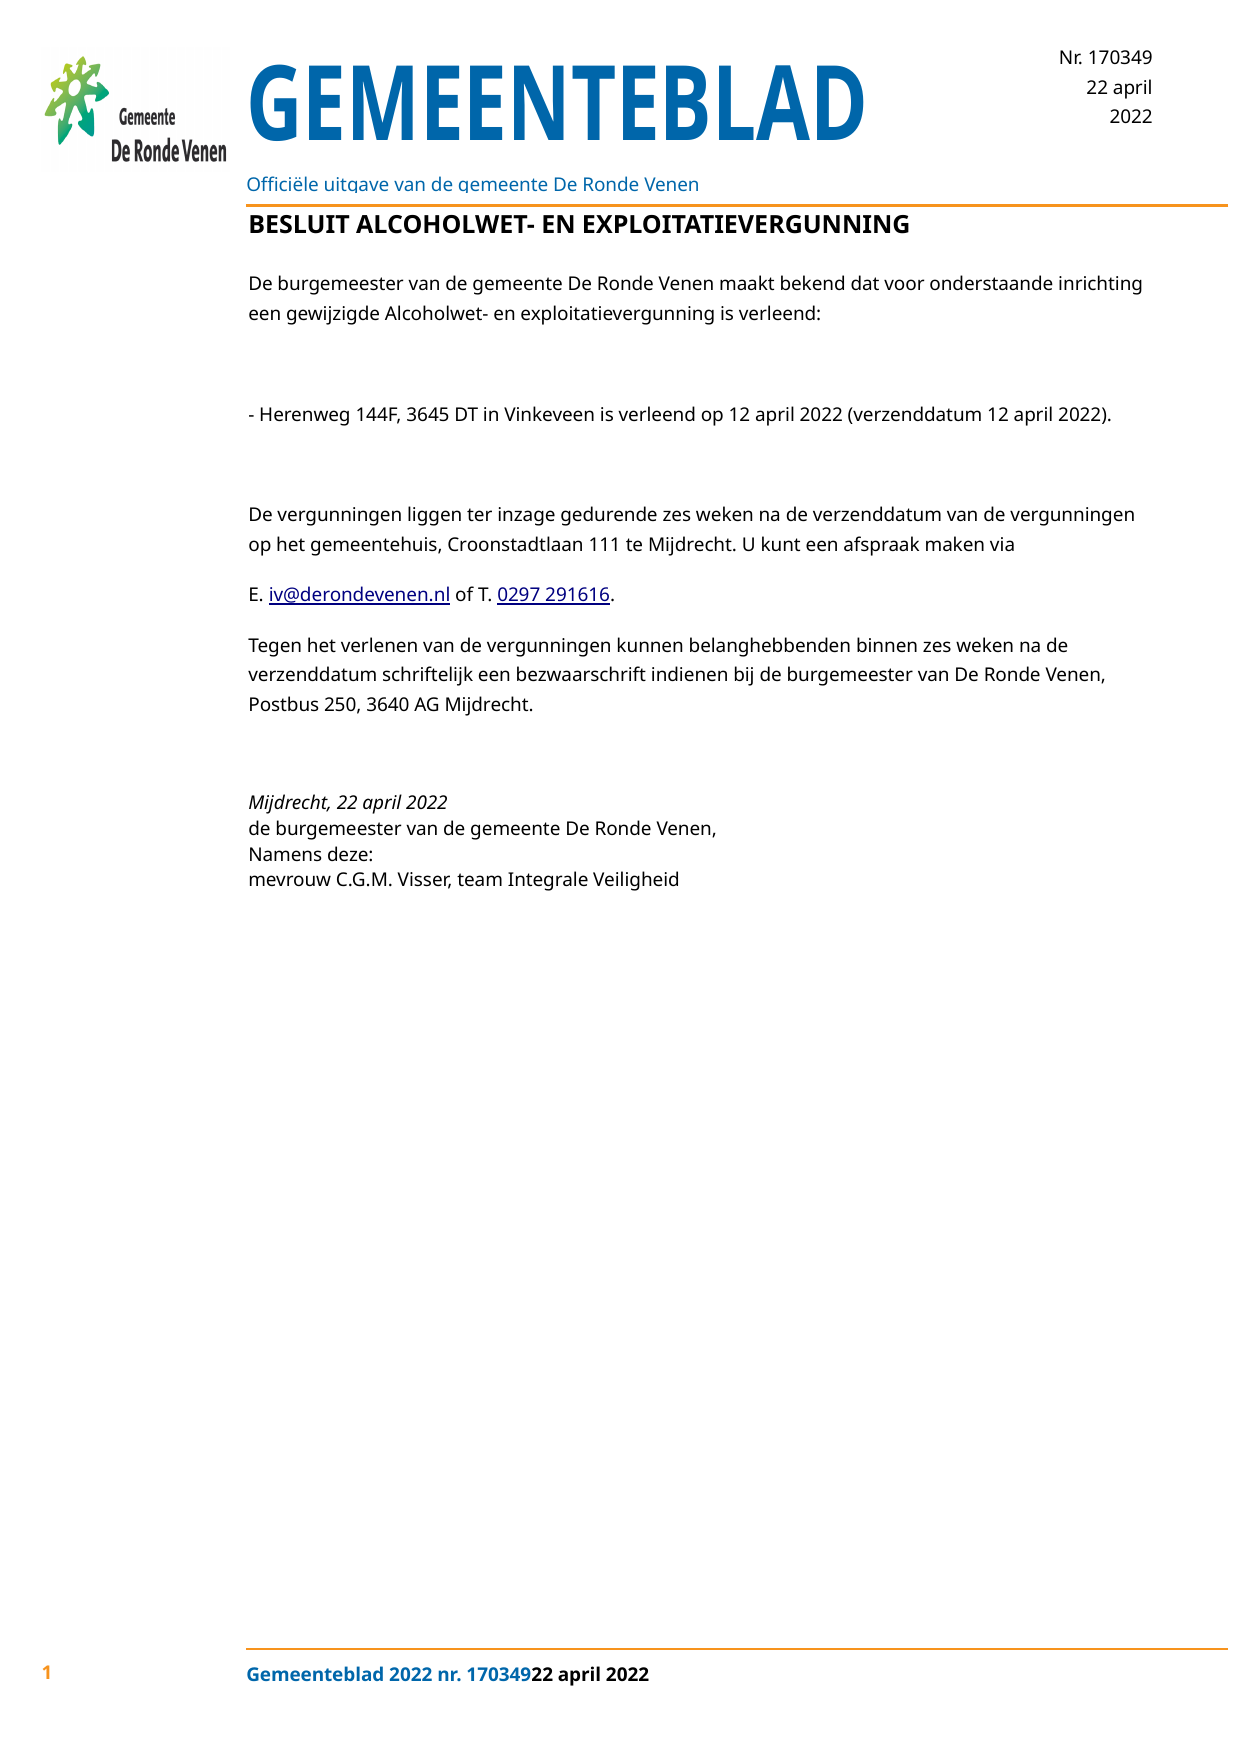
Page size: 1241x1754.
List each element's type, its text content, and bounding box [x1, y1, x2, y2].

text Tegen het verlenen van de vergunningen kunnen belanghebbenden binnen zes weken na de verzenddatum schriftelijk een bezwaarschrift indienen bij de burgemeester van De Ronde Venen, Postbus 250, 3640 AG Mijdrecht. [248, 632, 1152, 717]
text Mijdrecht, 22 april 2022 [248, 789, 1152, 815]
text mevrouw C.G.M. Visser, team Integrale Veiligheid [248, 867, 1152, 892]
text BESLUIT ALCOHOLWET- EN EXPLOITATIEVERGUNNING [248, 207, 1152, 241]
text - Herenweg 144F, 3645 DT in Vinkeveen is verleend op 12 april 2022 (verzenddatum 12 april 2022). [248, 401, 1152, 426]
text de burgemeester van de gemeente De Ronde Venen, [248, 815, 1152, 841]
text De vergunningen liggen ter inzage gedurende zes weken na de verzenddatum van de vergunningen op het gemeentehuis, Croonstadtlaan 111 te Mijdrecht. U kunt een afspraak maken via [248, 502, 1152, 557]
text De burgemeester van de gemeente De Ronde Venen maakt bekend dat voor onderstaande inrichting een gewijzigde Alcoholwet- en exploitatievergunning is verleend: [248, 270, 1152, 326]
text Namens deze: [248, 841, 1152, 867]
text E. iv@derondevenen.nl of T. 0297 291616. [248, 582, 1152, 607]
picture [41, 47, 231, 172]
